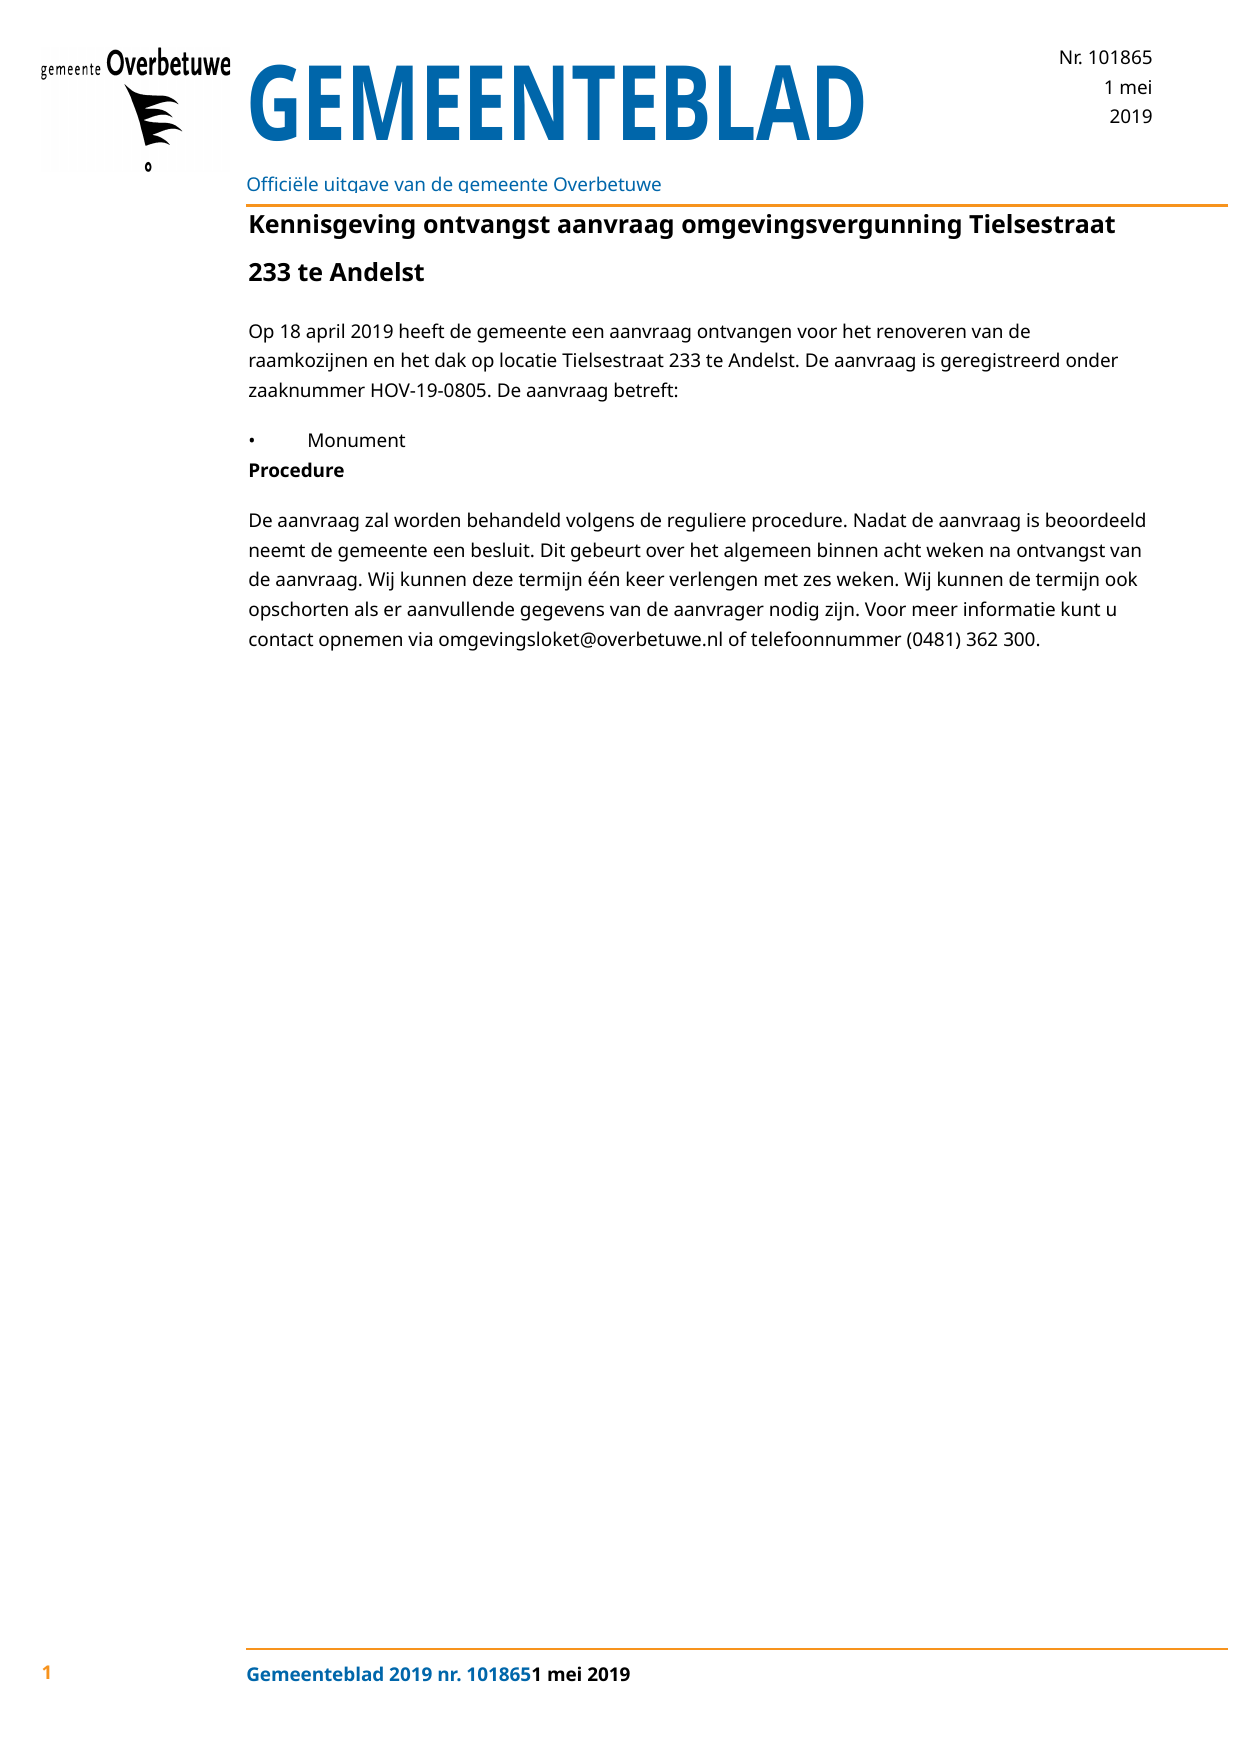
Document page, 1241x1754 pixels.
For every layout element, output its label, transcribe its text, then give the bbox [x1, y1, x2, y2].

text Op 18 april 2019 heeft de gemeente een aanvraag ontvangen voor het renoveren van de raamkozijnen en het dak op locatie Tielsestraat 233 te Andelst. De aanvraag is geregistreerd onder zaaknummer HOV-19-0805. De aanvraag betreft: [248, 318, 1152, 403]
picture [41, 47, 231, 172]
list Monument [248, 427, 1152, 453]
text Procedure [248, 457, 1152, 483]
text De aanvraag zal worden behandeld volgens de reguliere procedure. Nadat de aanvraag is beoordeeld neemt de gemeente een besluit. Dit gebeurt over het algemeen binnen acht weken na ontvangst van de aanvraag. Wij kunnen deze termijn één keer verlengen met zes weken. Wij kunnen de termijn ook opschorten als er aanvullende gegevens van de aanvrager nodig zijn. Voor meer informatie kunt u contact opnemen via omgevingsloket@overbetuwe.nl of telefoonnummer (0481) 362 300. [248, 507, 1152, 652]
text Kennisgeving ontvangst aanvraag omgevingsvergunning Tielsestraat 233 te Andelst [248, 207, 1152, 288]
